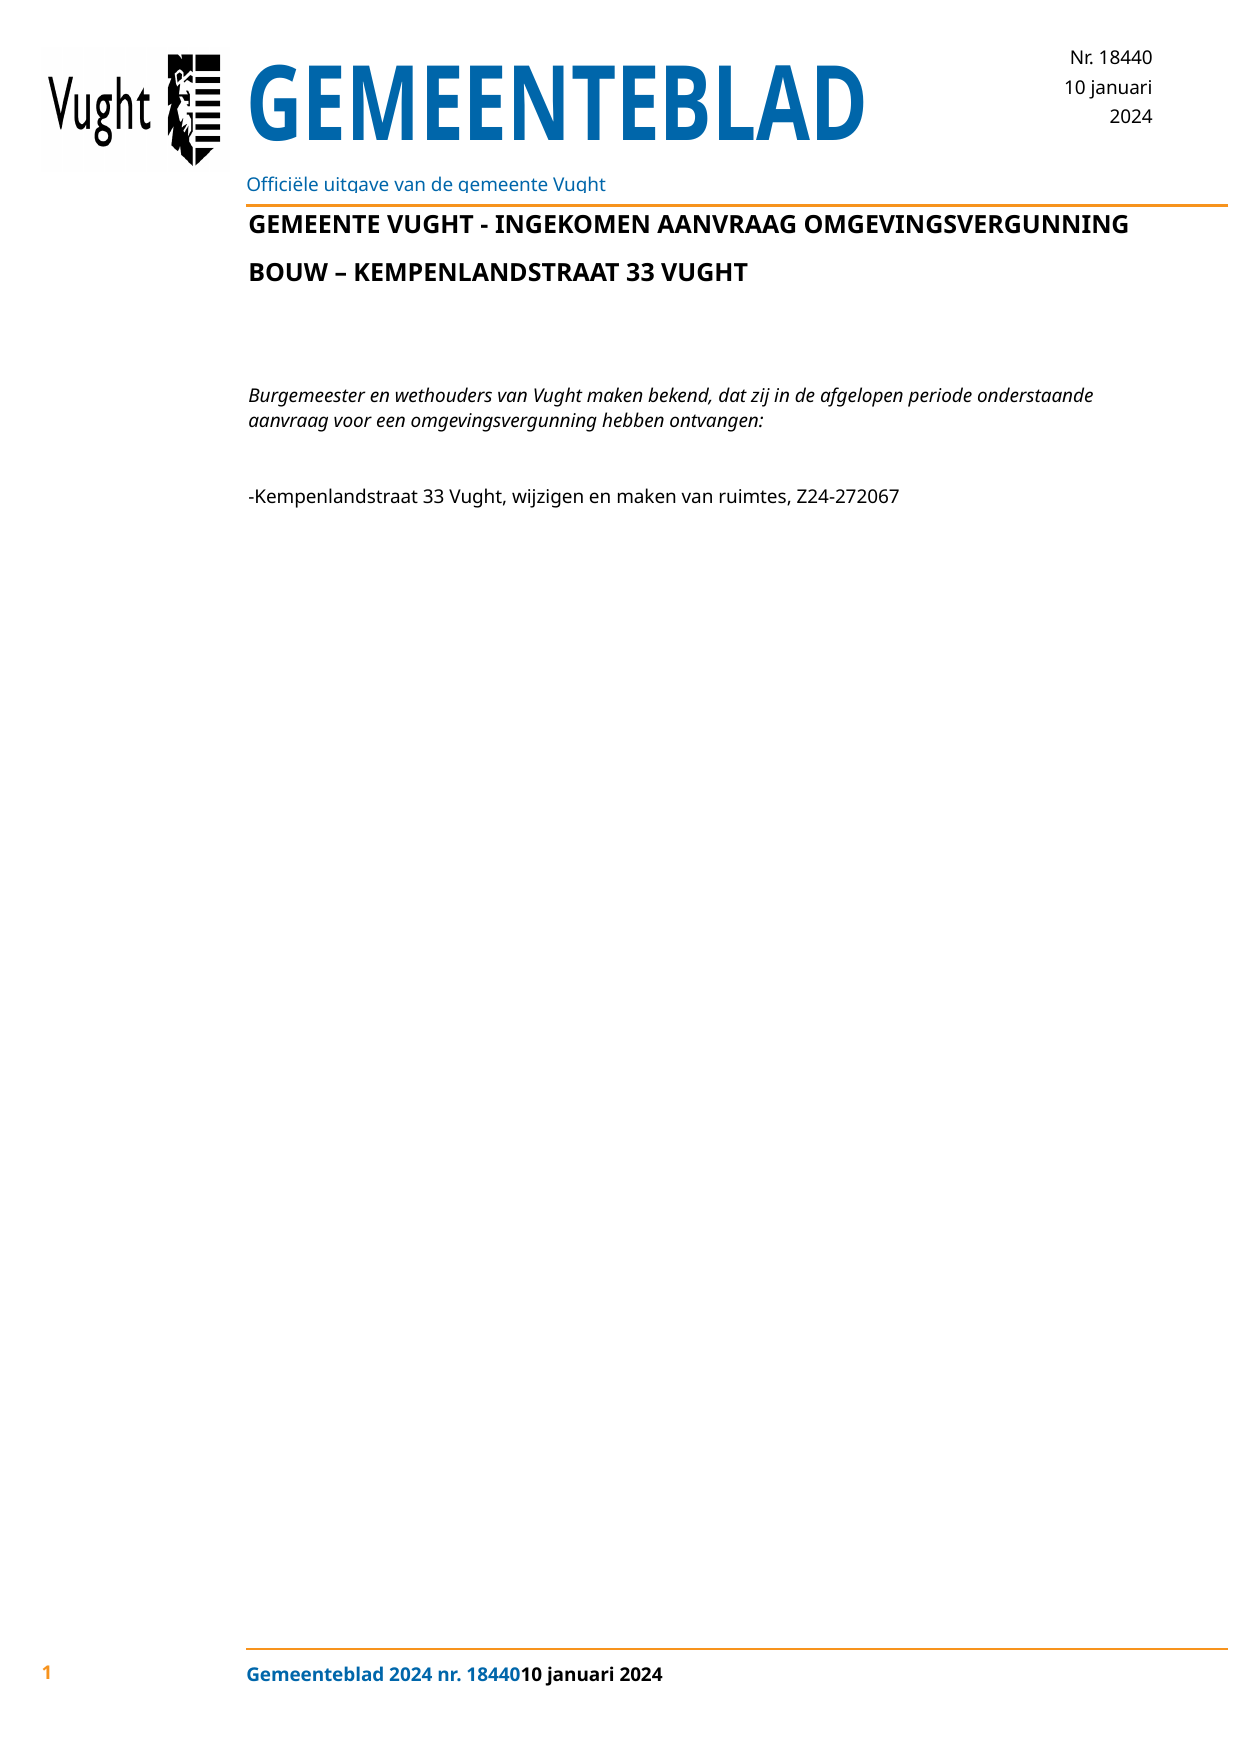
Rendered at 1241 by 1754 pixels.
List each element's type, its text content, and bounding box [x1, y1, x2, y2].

text -Kempenlandstraat 33 Vught, wijzigen en maken van ruimtes, Z24-272067 [248, 484, 1152, 509]
text GEMEENTE VUGHT - INGEKOMEN AANVRAAG OMGEVINGSVERGUNNING BOUW – KEMPENLANDSTRAAT 33 VUGHT [248, 207, 1152, 288]
picture [41, 47, 231, 172]
text Burgemeester en wethouders van Vught maken bekend, dat zij in de afgelopen periode onderstaande aanvraag voor een omgevingsvergunning hebben ontvangen: [248, 382, 1152, 433]
